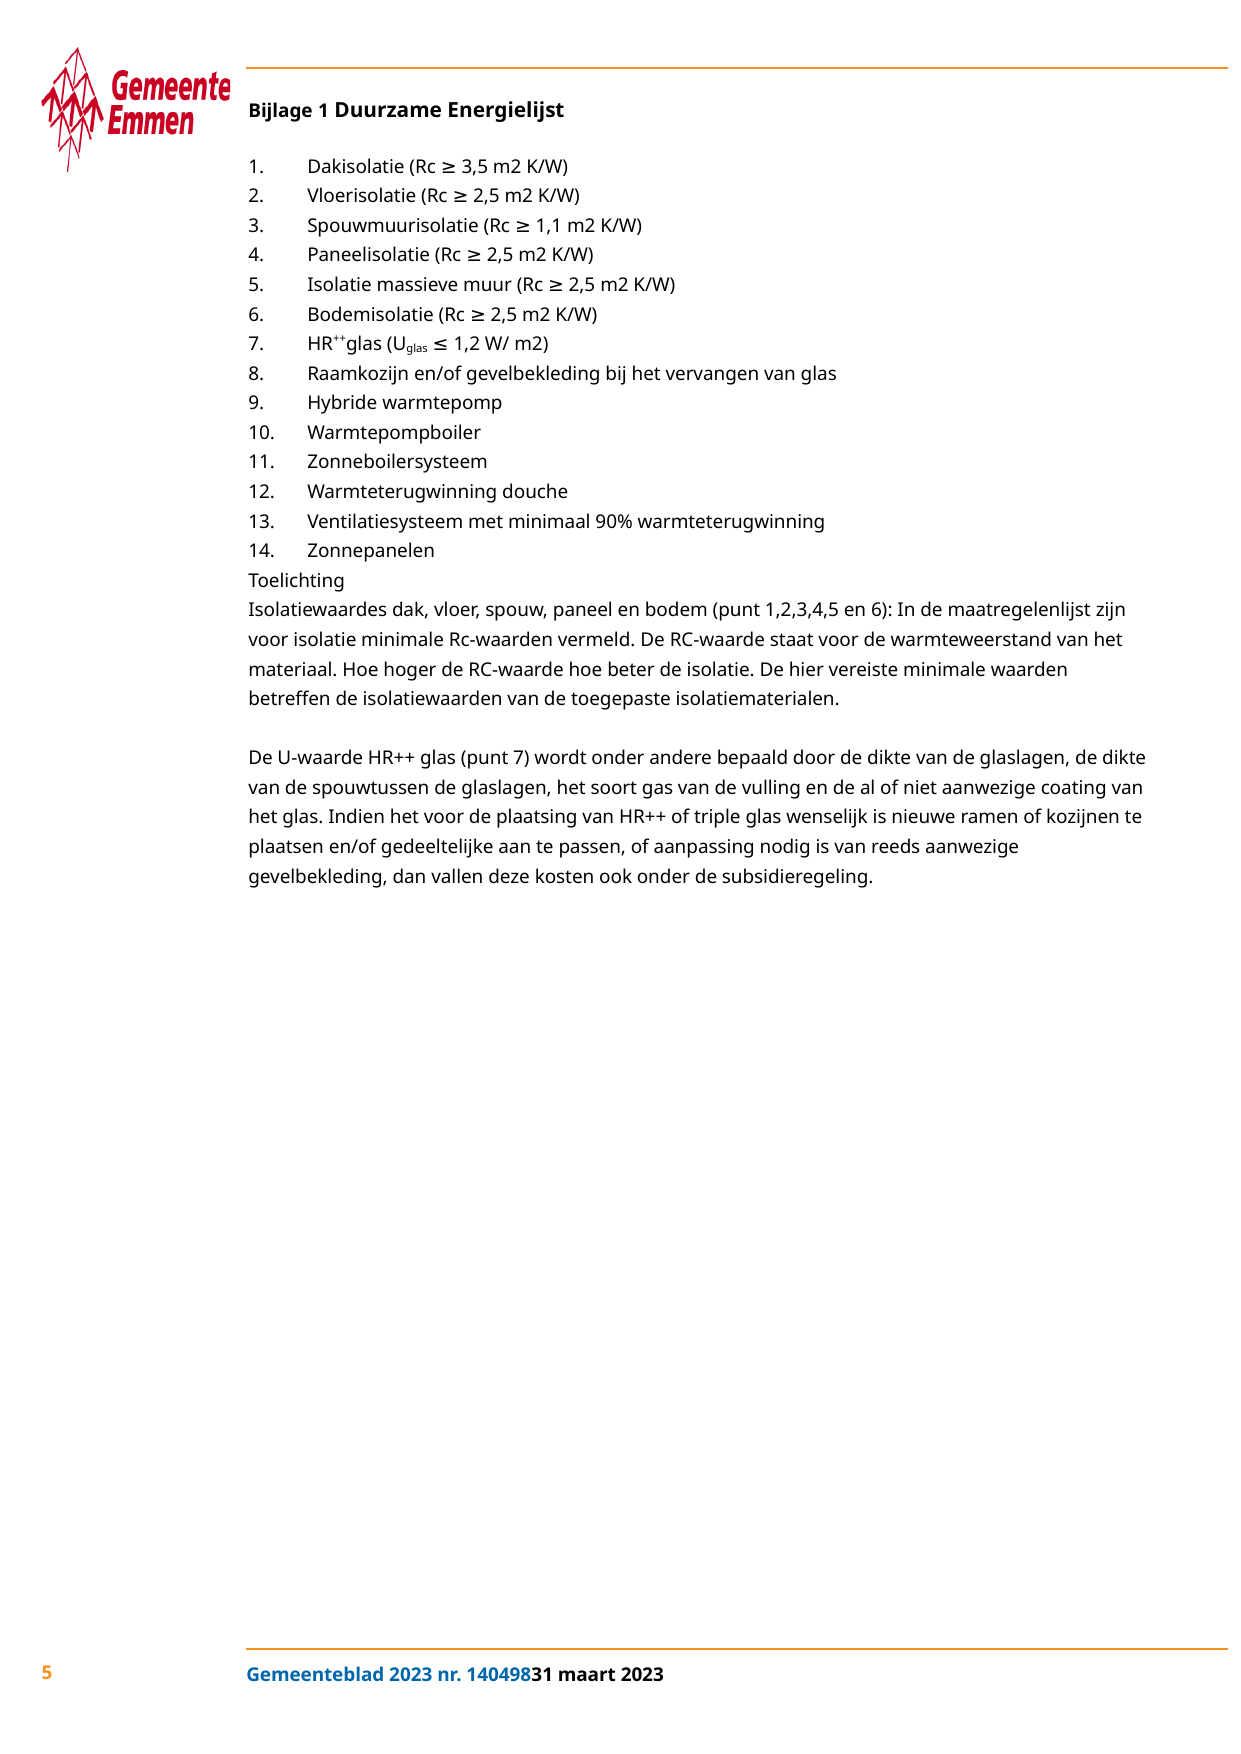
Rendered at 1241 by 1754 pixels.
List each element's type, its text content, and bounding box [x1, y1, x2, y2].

text Isolatiewaardes dak, vloer, spouw, paneel en bodem (punt 1,2,3,4,5 en 6): In de maatregelenlijst zijn voor isolatie minimale Rc-waarden vermeld. De RC-waarde staat voor de warmteweerstand van het materiaal. Hoe hoger de RC-waarde hoe beter de isolatie. De hier vereiste minimale waarden betreffen de isolatiewaarden van de toegepaste isolatiematerialen. [248, 597, 1152, 711]
list Isolatie massieve muur (Rc ≥ 2,5 m2 K/W) [248, 271, 1152, 297]
picture [41, 47, 231, 172]
text Bijlage 1 Duurzame Energielijst [248, 95, 1152, 123]
text De U-waarde HR++ glas (punt 7) wordt onder andere bepaald door de dikte van de glaslagen, de dikte van de spouwtussen de glaslagen, het soort gas van de vulling en de al of niet aanwezige coating van het glas. Indien het voor de plaatsing van HR++ of triple glas wenselijk is nieuwe ramen of kozijnen te plaatsen en/of gedeeltelijke aan te passen, of aanpassing nodig is van reeds aanwezige gevelbekleding, dan vallen deze kosten ook onder de subsidieregeling. [248, 744, 1152, 889]
list Dakisolatie (Rc ≥ 3,5 m2 K/W) [248, 153, 1152, 179]
list HR++glas (Uglas ≤ 1,2 W/ m2) [248, 330, 1152, 356]
list Hybride warmtepomp [248, 389, 1152, 415]
list Raamkozijn en/of gevelbekleding bij het vervangen van glas [248, 360, 1152, 386]
list Warmtepompboiler [248, 419, 1152, 445]
list Vloerisolatie (Rc ≥ 2,5 m2 K/W) [248, 182, 1152, 208]
list Spouwmuurisolatie (Rc ≥ 1,1 m2 K/W) [248, 212, 1152, 238]
text Toelichting [248, 567, 1152, 593]
list Bodemisolatie (Rc ≥ 2,5 m2 K/W) [248, 301, 1152, 327]
list Zonneboilersysteem [248, 449, 1152, 474]
list Warmteterugwinning douche [248, 478, 1152, 504]
list Ventilatiesysteem met minimaal 90% warmteterugwinning [248, 508, 1152, 534]
list Zonnepanelen [248, 537, 1152, 563]
list Paneelisolatie (Rc ≥ 2,5 m2 K/W) [248, 242, 1152, 267]
